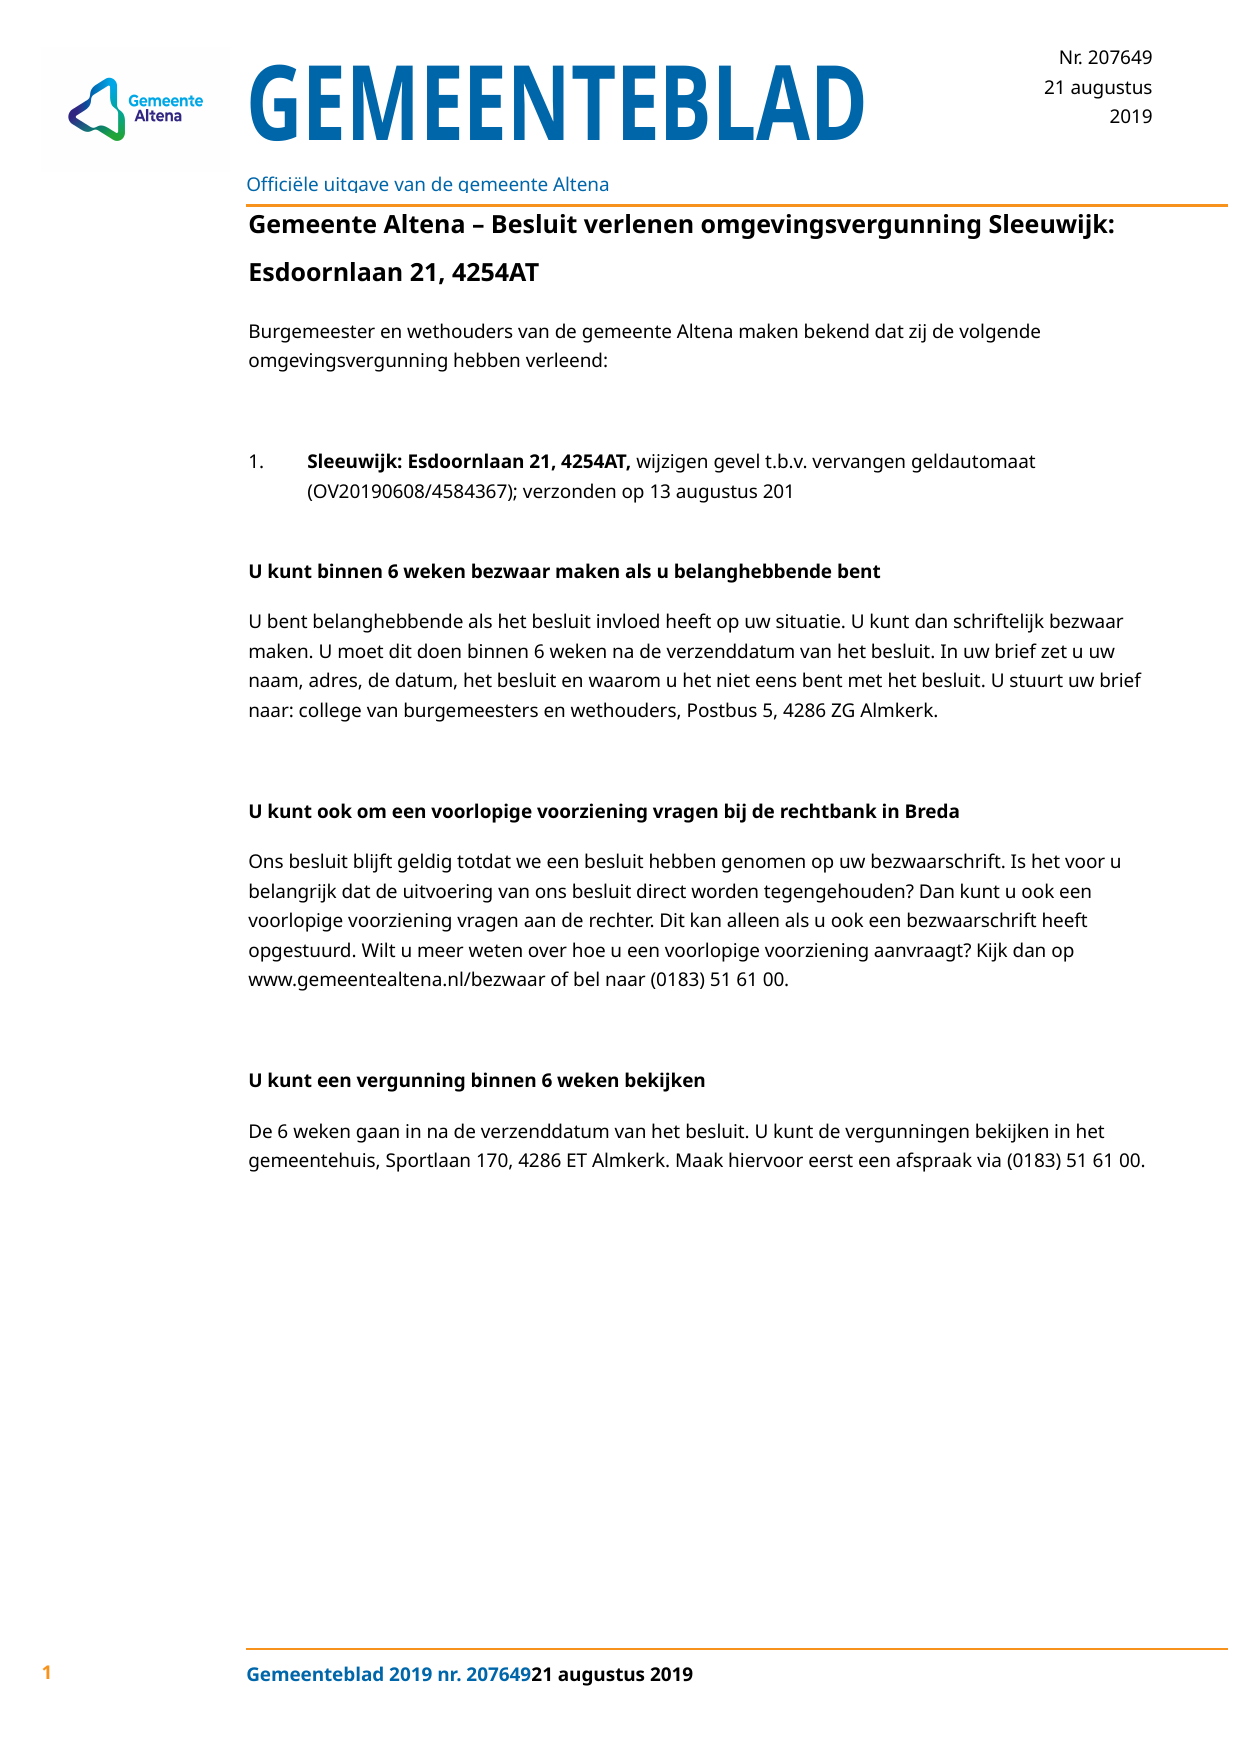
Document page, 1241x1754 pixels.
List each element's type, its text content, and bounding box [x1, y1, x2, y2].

text U bent belanghebbende als het besluit invloed heeft op uw situatie. U kunt dan schriftelijk bezwaar maken. U moet dit doen binnen 6 weken na de verzenddatum van het besluit. In uw brief zet u uw naam, adres, de datum, het besluit en waarom u het niet eens bent met het besluit. U stuurt uw brief naar: college van burgemeesters en wethouders, Postbus 5, 4286 ZG Almkerk. [248, 608, 1152, 723]
text U kunt ook om een voorlopige voorziening vragen bij de rechtbank in Breda [248, 798, 1152, 824]
text Ons besluit blijft geldig totdat we een besluit hebben genomen op uw bezwaarschrift. Is het voor u belangrijk dat de uitvoering van ons besluit direct worden tegengehouden? Dan kunt u ook een voorlopige voorziening vragen aan de rechter. Dit kan alleen als u ook een bezwaarschrift heeft opgestuurd. Wilt u meer weten over hoe u een voorlopige voorziening aanvraagt? Kijk dan op www.gemeentealtena.nl/bezwaar of bel naar (0183) 51 61 00. [248, 848, 1152, 992]
text De 6 weken gaan in na de verzenddatum van het besluit. U kunt de vergunningen bekijken in het gemeentehuis, Sportlaan 170, 4286 ET Almkerk. Maak hiervoor eerst een afspraak via (0183) 51 61 00. [248, 1118, 1152, 1173]
picture [41, 47, 231, 172]
text U kunt een vergunning binnen 6 weken bekijken [248, 1067, 1152, 1093]
text Gemeente Altena – Besluit verlenen omgevingsvergunning Sleeuwijk: Esdoornlaan 21, 4254AT [248, 207, 1152, 288]
text U kunt binnen 6 weken bezwaar maken als u belanghebbende bent [248, 558, 1152, 584]
text Burgemeester en wethouders van de gemeente Altena maken bekend dat zij de volgende omgevingsvergunning hebben verleend: [248, 318, 1152, 373]
list Sleeuwijk: Esdoornlaan 21, 4254AT, wijzigen gevel t.b.v. vervangen geldautomaat (OV20190608/4584367); verzonden op 13 augustus 201 [248, 448, 1152, 504]
